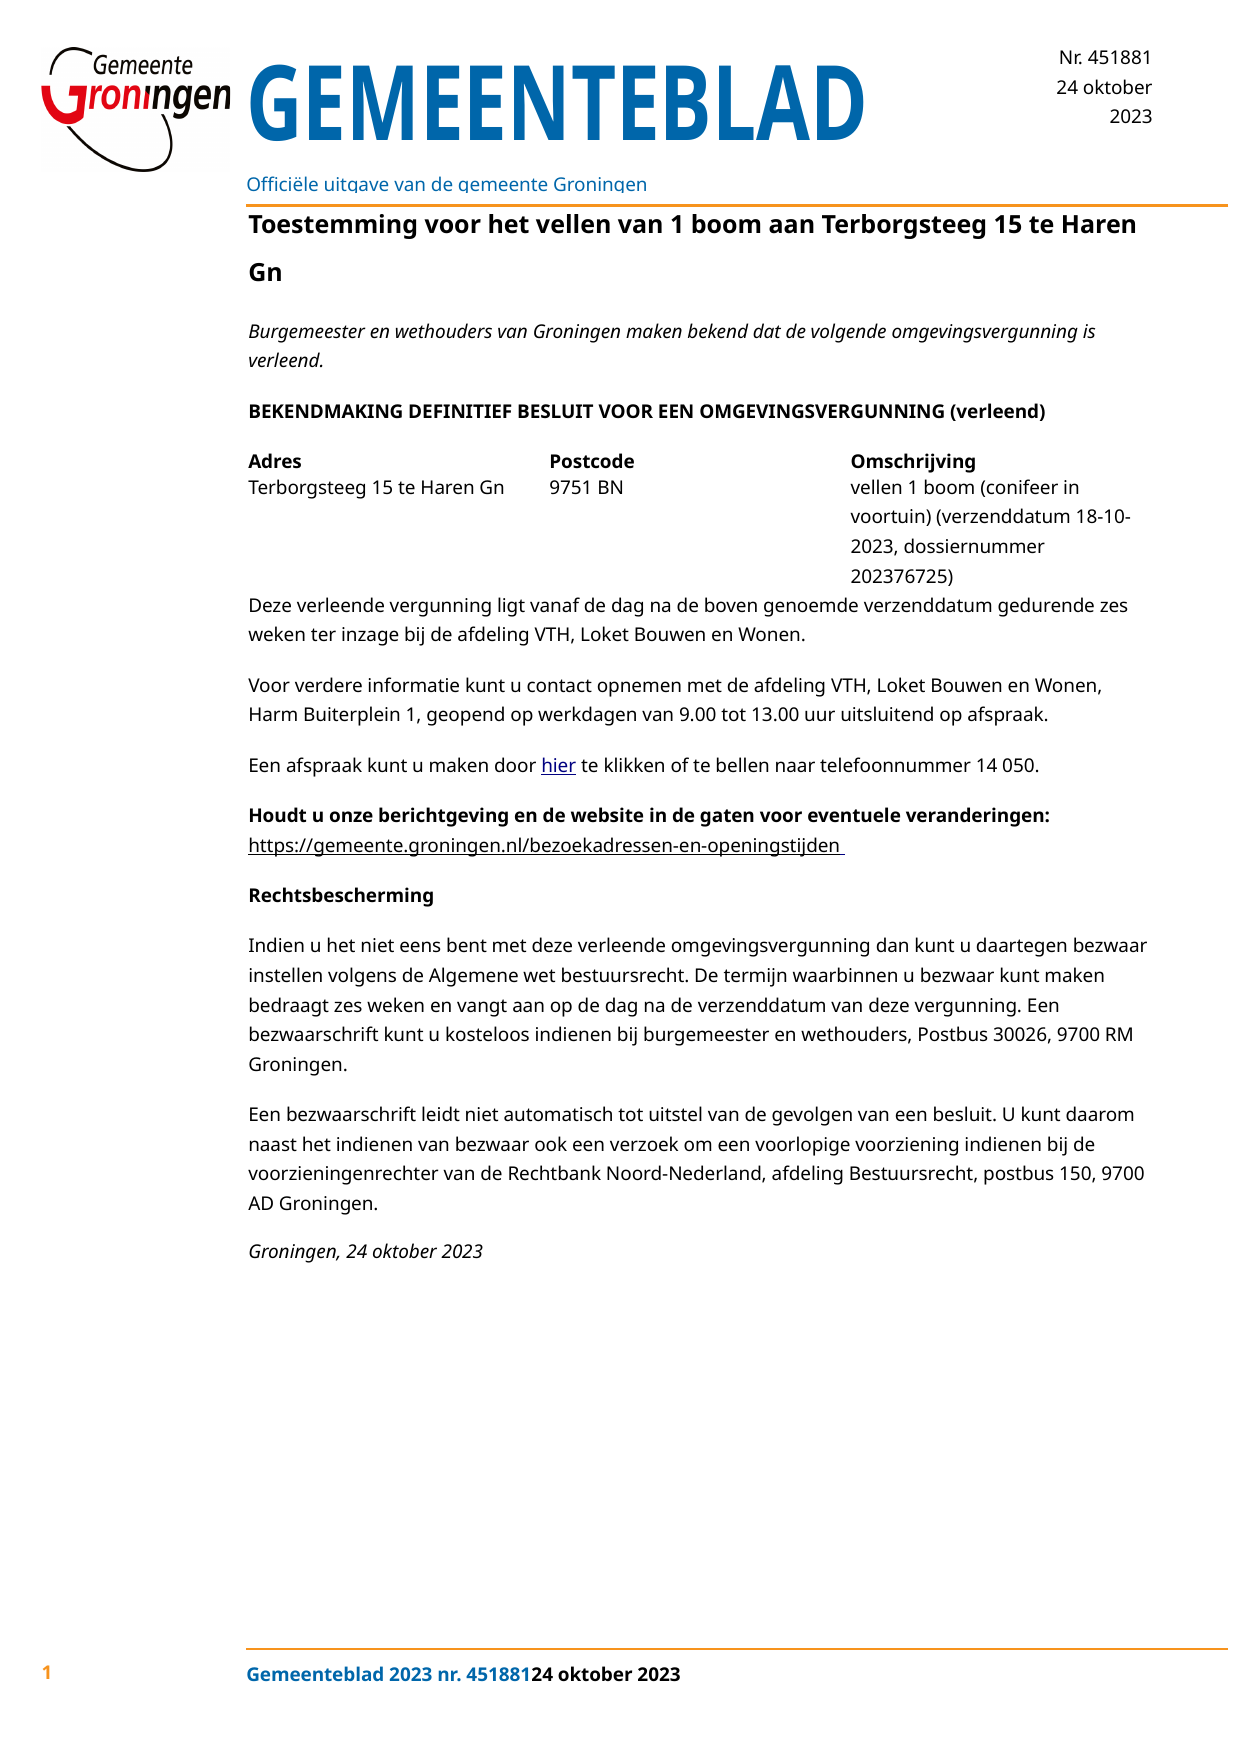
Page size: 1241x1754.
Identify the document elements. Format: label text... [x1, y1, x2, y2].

text Burgemeester en wethouders van Groningen maken bekend dat de volgende omgevingsvergunning is verleend. [248, 318, 1152, 373]
table_header Adres [248, 449, 549, 474]
text Deze verleende vergunning ligt vanaf de dag na de boven genoemde verzenddatum gedurende zes weken ter inzage bij de afdeling VTH, Loket Bouwen en Wonen. [248, 592, 1152, 647]
table_cell Terborgsteeg 15 te Haren Gn [248, 474, 549, 589]
text Indien u het niet eens bent met deze verleende omgevingsvergunning dan kunt u daartegen bezwaar instellen volgens de Algemene wet bestuursrecht. De termijn waarbinnen u bezwaar kunt maken bedraagt zes weken en vangt aan op de dag na de verzenddatum van deze vergunning. Een bezwaarschrift kunt u kosteloos indienen bij burgemeester en wethouders, Postbus 30026, 9700 RM Groningen. [248, 933, 1152, 1077]
text Een bezwaarschrift leidt niet automatisch tot uitstel van de gevolgen van een besluit. U kunt daarom naast het indienen van bezwaar ook een verzoek om een voorlopige voorziening indienen bij de voorzieningenrechter van de Rechtbank Noord-Nederland, afdeling Bestuursrecht, postbus 150, 9700 AD Groningen. [248, 1101, 1152, 1216]
text Rechtsbescherming [248, 882, 1152, 908]
text Een afspraak kunt u maken door hier te klikken of te bellen naar telefoonnummer 14 050. [248, 752, 1152, 778]
table_header Omschrijving [850, 449, 1152, 474]
table_cell vellen 1 boom (conifeer in voortuin) (verzenddatum 18-10-2023, dossiernummer 202376725) [850, 474, 1152, 589]
table_cell 9751 BN [549, 474, 850, 589]
text Groningen, 24 oktober 2023 [248, 1238, 1152, 1264]
text Toestemming voor het vellen van 1 boom aan Terborgsteeg 15 te Haren Gn [248, 207, 1152, 288]
text Voor verdere informatie kunt u contact opnemen met de afdeling VTH, Loket Bouwen en Wonen, Harm Buiterplein 1, geopend op werkdagen van 9.00 tot 13.00 uur uitsluitend op afspraak. [248, 672, 1152, 727]
picture [41, 47, 231, 172]
text Houdt u onze berichtgeving en de website in de gaten voor eventuele veranderingen: https://gemeente.groningen.nl/bezoekadressen-en-openingstijden [248, 802, 1152, 858]
text BEKENDMAKING DEFINITIEF BESLUIT VOOR EEN OMGEVINGSVERGUNNING (verleend) [248, 398, 1152, 424]
table_header Postcode [549, 449, 850, 474]
